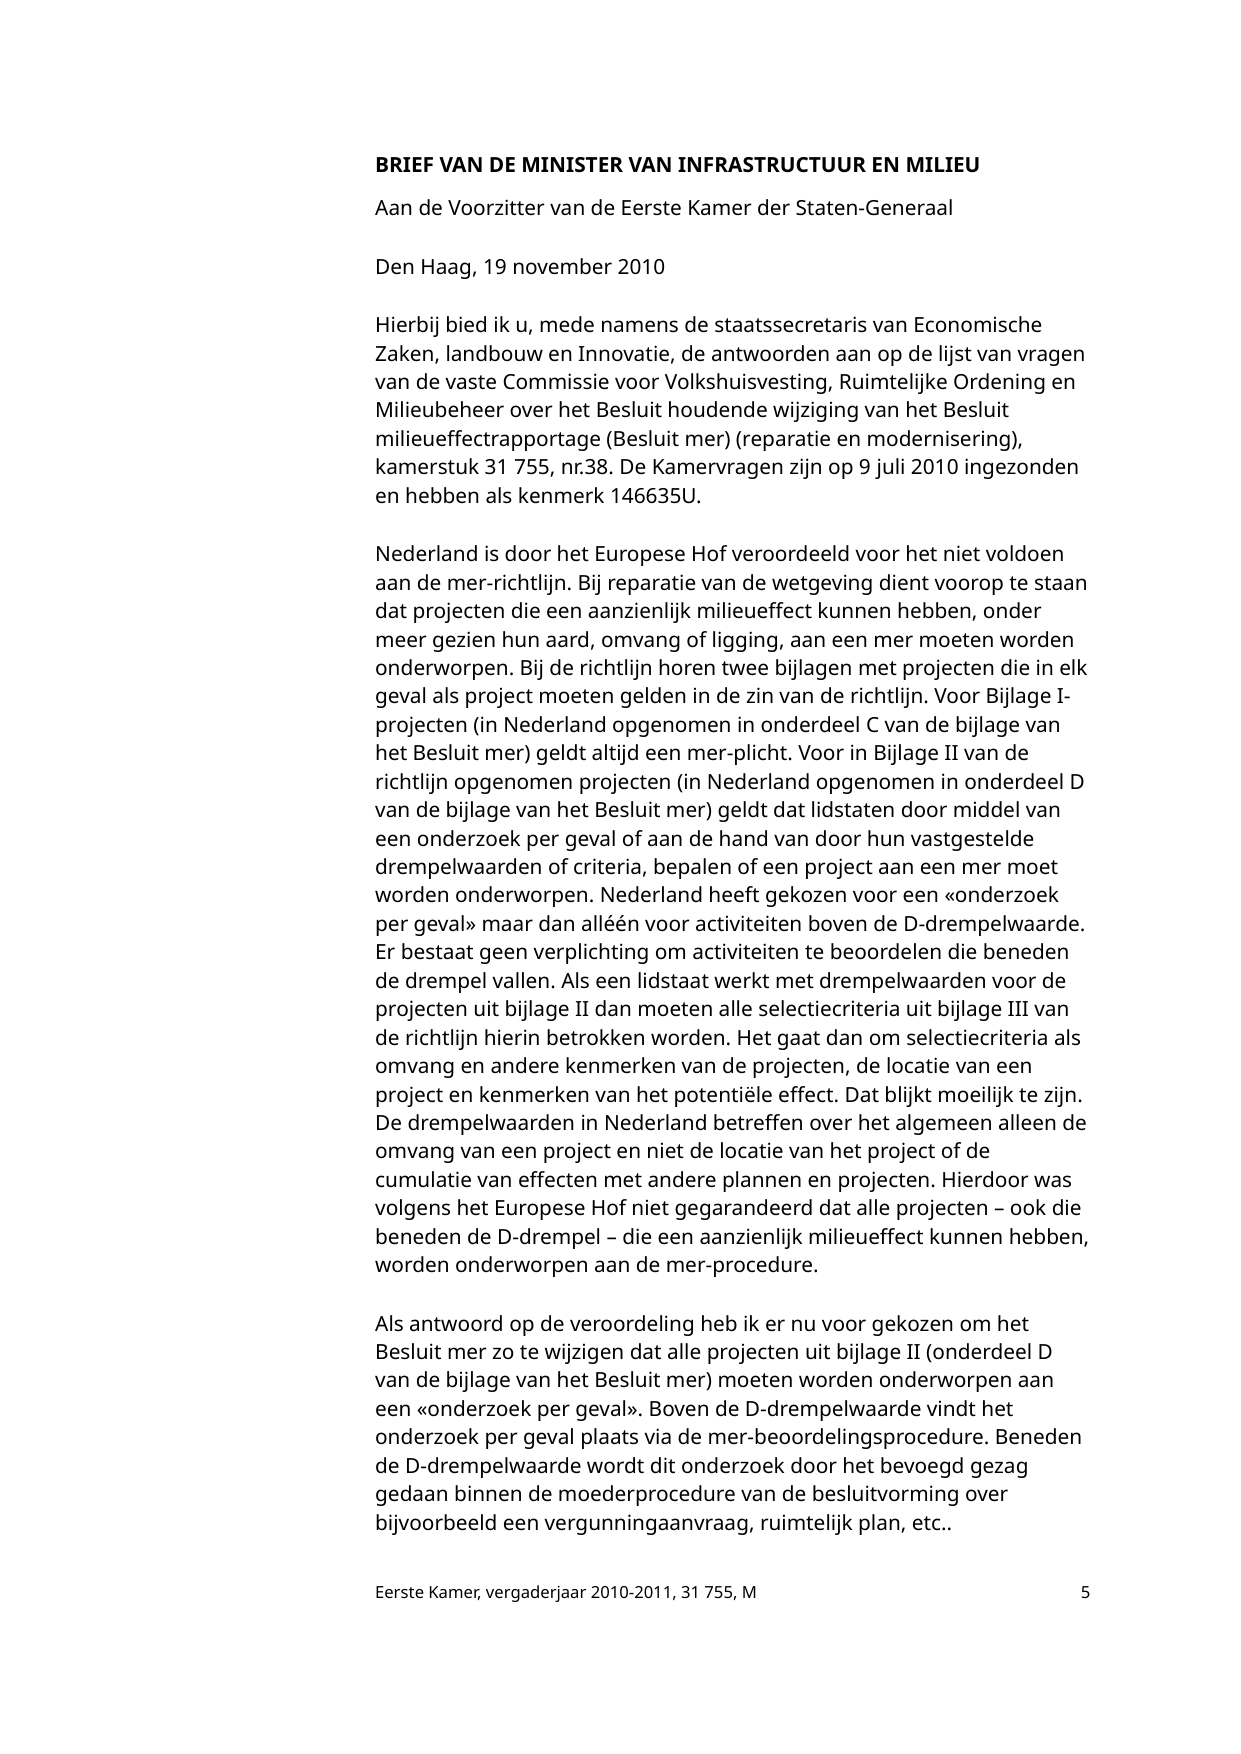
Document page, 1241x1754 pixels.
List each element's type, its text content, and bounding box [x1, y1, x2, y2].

text Den Haag, 19 november 2010 [375, 252, 1090, 280]
text BRIEF VAN DE MINISTER VAN INFRASTRUCTUUR EN MILIEU [375, 150, 1090, 178]
text Als antwoord op de veroordeling heb ik er nu voor gekozen om het Besluit mer zo te wijzigen dat alle projecten uit bijlage II (onderdeel D van de bijlage van het Besluit mer) moeten worden onderworpen aan een «onderzoek per geval». Boven de D-drempelwaarde vindt het onderzoek per geval plaats via de mer-beoordelingsprocedure. Beneden de D-drempelwaarde wordt dit onderzoek door het bevoegd gezag gedaan binnen de moederprocedure van de besluitvorming over bijvoorbeeld een vergunningaanvraag, ruimtelijk plan, etc.. [375, 1309, 1090, 1536]
text Aan de Voorzitter van de Eerste Kamer der Staten-Generaal [375, 193, 1090, 222]
text Nederland is door het Europese Hof veroordeeld voor het niet voldoen aan de mer-richtlijn. Bij reparatie van de wetgeving dient voorop te staan dat projecten die een aanzienlijk milieueffect kunnen hebben, onder meer gezien hun aard, omvang of ligging, aan een mer moeten worden onderworpen. Bij de richtlijn horen twee bijlagen met projecten die in elk geval als project moeten gelden in de zin van de richtlijn. Voor Bijlage I-projecten (in Nederland opgenomen in onderdeel C van de bijlage van het Besluit mer) geldt altijd een mer-plicht. Voor in Bijlage II van de richtlijn opgenomen projecten (in Nederland opgenomen in onderdeel D van de bijlage van het Besluit mer) geldt dat lidstaten door middel van een onderzoek per geval of aan de hand van door hun vastgestelde drempelwaarden of criteria, bepalen of een project aan een mer moet worden onderworpen. Nederland heeft gekozen voor een «onderzoek per geval» maar dan alléén voor activiteiten boven de D-drempelwaarde. Er bestaat geen verplichting om activiteiten te beoordelen die beneden de drempel vallen. Als een lidstaat werkt met drempelwaarden voor de projecten uit bijlage II dan moeten alle selectiecriteria uit bijlage III van de richtlijn hierin betrokken worden. Het gaat dan om selectiecriteria als omvang en andere kenmerken van de projecten, de locatie van een project en kenmerken van het potentiële effect. Dat blijkt moeilijk te zijn. De drempelwaarden in Nederland betreffen over het algemeen alleen de omvang van een project en niet de locatie van het project of de cumulatie van effecten met andere plannen en projecten. Hierdoor was volgens het Europese Hof niet gegarandeerd dat alle projecten – ook die beneden de D-drempel – die een aanzienlijk milieueffect kunnen hebben, worden onderworpen aan de mer-procedure. [375, 539, 1090, 1279]
text Hierbij bied ik u, mede namens de staatssecretaris van Economische Zaken, landbouw en Innovatie, de antwoorden aan op de lijst van vragen van de vaste Commissie voor Volkshuisvesting, Ruimtelijke Ordening en Milieubeheer over het Besluit houdende wijziging van het Besluit milieueffectrapportage (Besluit mer) (reparatie en modernisering), kamerstuk 31 755, nr.38. De Kamervragen zijn op 9 juli 2010 ingezonden en hebben als kenmerk 146635U. [375, 310, 1090, 509]
